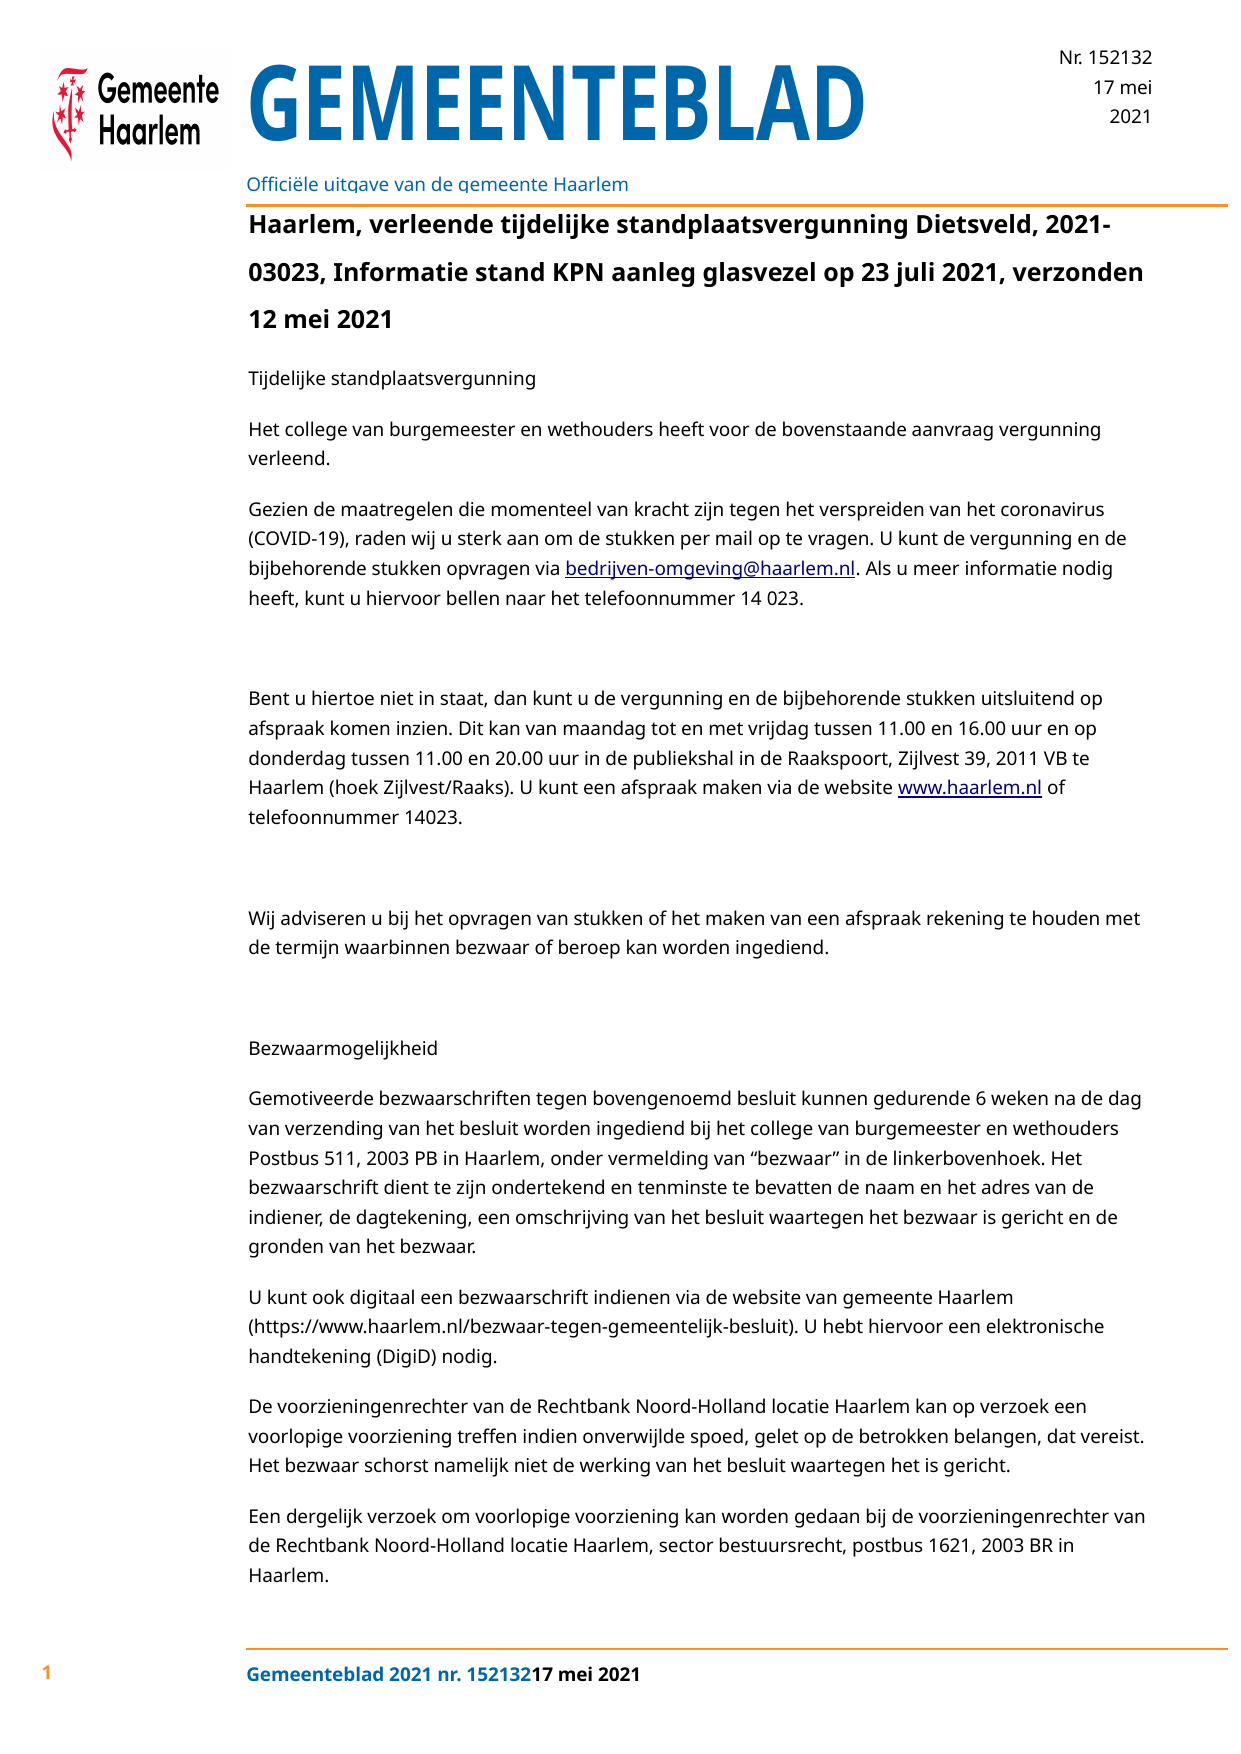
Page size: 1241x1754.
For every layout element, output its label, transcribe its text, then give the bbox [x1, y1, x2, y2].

text U kunt ook digitaal een bezwaarschrift indienen via de website van gemeente Haarlem (https://www.haarlem.nl/bezwaar-tegen-gemeentelijk-besluit). U hebt hiervoor een elektronische handtekening (DigiD) nodig. [248, 1284, 1152, 1369]
text Haarlem, verleende tijdelijke standplaatsvergunning Dietsveld, 2021-03023, Informatie stand KPN aanleg glasvezel op 23 juli 2021, verzonden 12 mei 2021 [248, 207, 1152, 336]
text Bent u hiertoe niet in staat, dan kunt u de vergunning en de bijbehorende stukken uitsluitend op afspraak komen inzien. Dit kan van maandag tot en met vrijdag tussen 11.00 en 16.00 uur en op donderdag tussen 11.00 en 20.00 uur in de publiekshal in de Raakspoort, Zijlvest 39, 2011 VB te Haarlem (hoek Zijlvest/Raaks). U kunt een afspraak maken via de website www.haarlem.nl of telefoonnummer 14023. [248, 686, 1152, 829]
text De voorzieningenrechter van de Rechtbank Noord-Holland locatie Haarlem kan op verzoek een voorlopige voorziening treffen indien onverwijlde spoed, gelet op de betrokken belangen, dat vereist. Het bezwaar schorst namelijk niet de werking van het besluit waartegen het is gericht. [248, 1393, 1152, 1478]
text Gemotiveerde bezwaarschriften tegen bovengenoemd besluit kunnen gedurende 6 weken na de dag van verzending van het besluit worden ingediend bij het college van burgemeester en wethouders Postbus 511, 2003 PB in Haarlem, onder vermelding van “bezwaar” in de linkerbovenhoek. Het bezwaarschrift dient te zijn ondertekend en tenminste te bevatten de naam en het adres van de indiener, de dagtekening, een omschrijving van het besluit waartegen het bezwaar is gericht en de gronden van het bezwaar. [248, 1086, 1152, 1259]
text Bezwaarmogelijkheid [248, 1035, 1152, 1061]
text Gezien de maatregelen die momenteel van kracht zijn tegen het verspreiden van het coronavirus (COVID-19), raden wij u sterk aan om de stukken per mail op te vragen. U kunt de vergunning en de bijbehorende stukken opvragen via bedrijven-omgeving@haarlem.nl. Als u meer informatie nodig heeft, kunt u hiervoor bellen naar het telefoonnummer 14 023. [248, 496, 1152, 610]
text Wij adviseren u bij het opvragen van stukken of het maken van een afspraak rekening te houden met de termijn waarbinnen bezwaar of beroep kan worden ingediend. [248, 905, 1152, 960]
picture [41, 47, 231, 172]
text Tijdelijke standplaatsvergunning [248, 366, 1152, 391]
text Het college van burgemeester en wethouders heeft voor de bovenstaande aanvraag vergunning verleend. [248, 416, 1152, 471]
text Een dergelijk verzoek om voorlopige voorziening kan worden gedaan bij de voorzieningenrechter van de Rechtbank Noord-Holland locatie Haarlem, sector bestuursrecht, postbus 1621, 2003 BR in Haarlem. [248, 1503, 1152, 1588]
